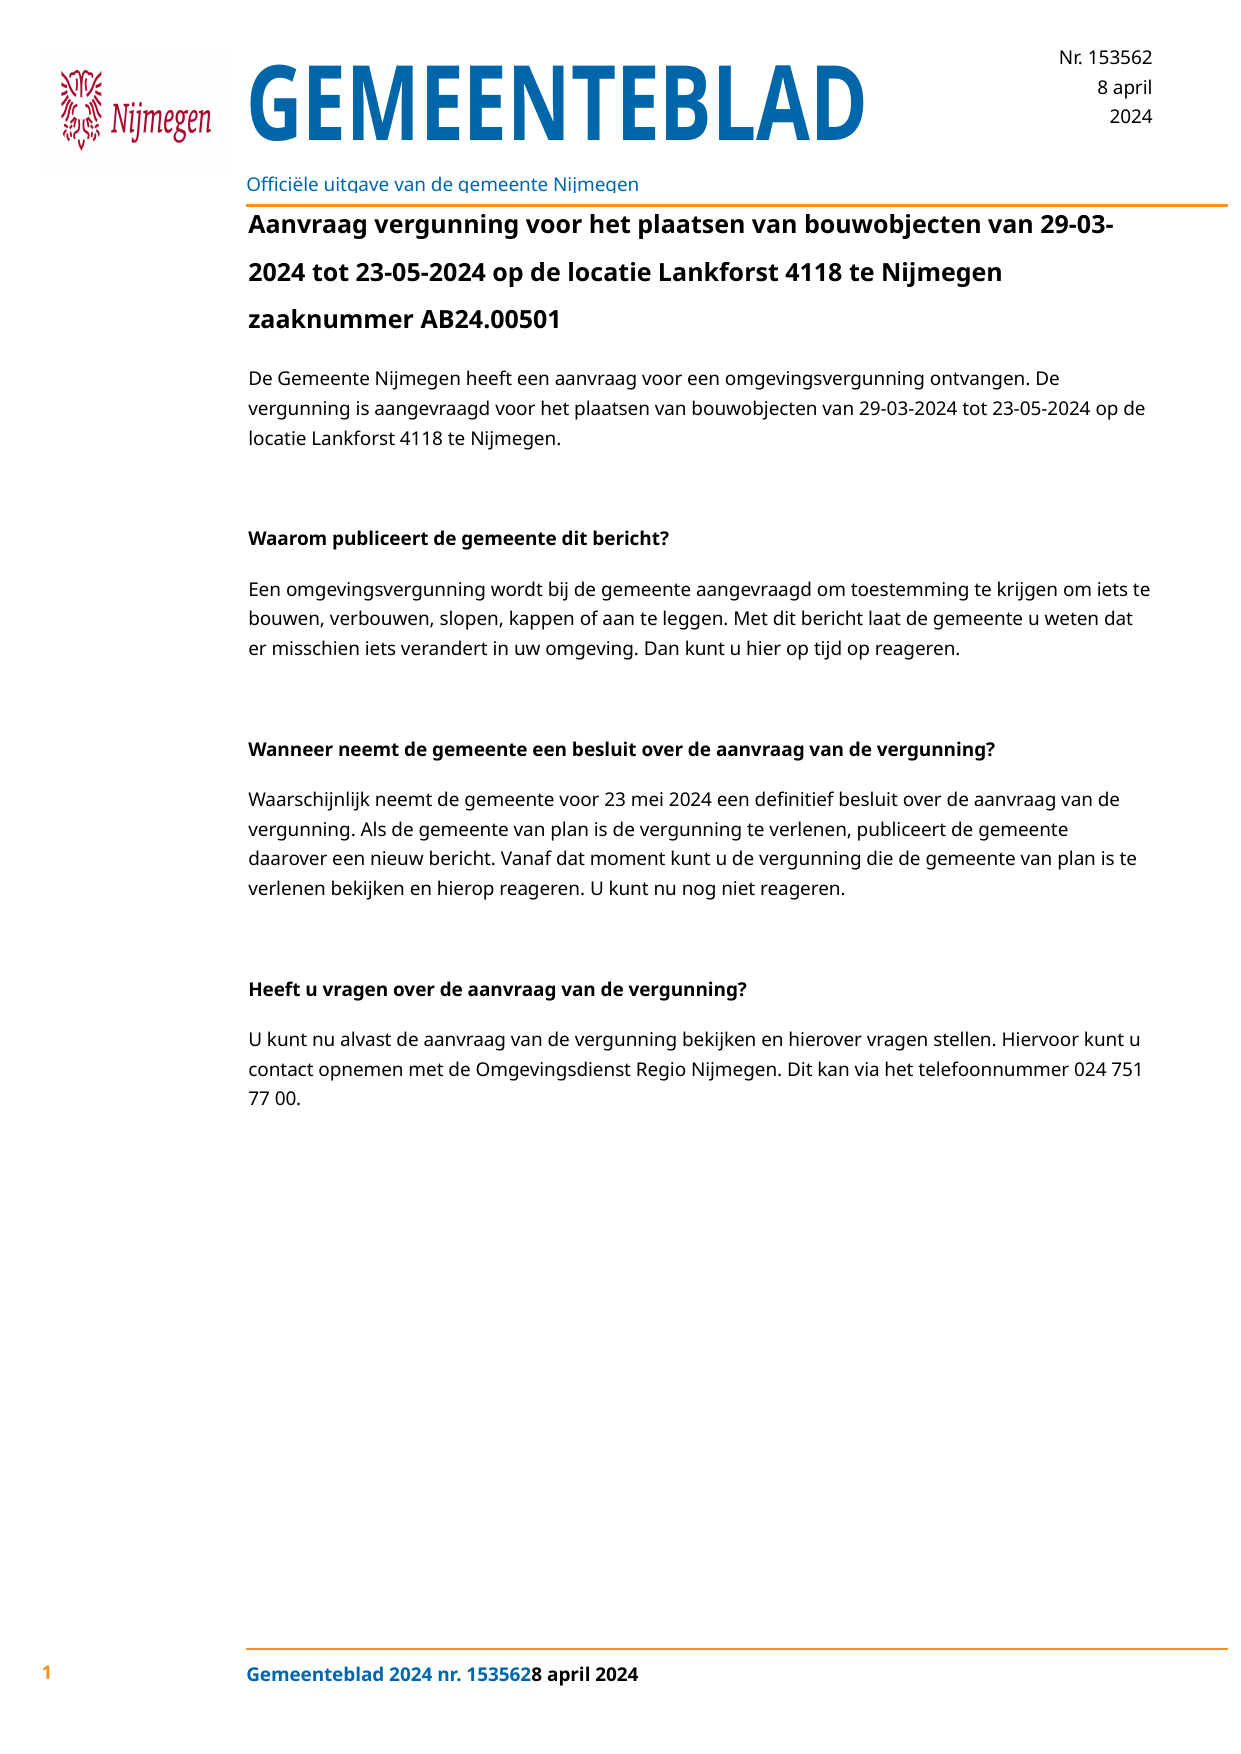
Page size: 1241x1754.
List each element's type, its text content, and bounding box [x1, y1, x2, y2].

picture [41, 47, 231, 172]
text De Gemeente Nijmegen heeft een aanvraag voor een omgevingsvergunning ontvangen. De vergunning is aangevraagd voor het plaatsen van bouwobjecten van 29-03-2024 tot 23-05-2024 op de locatie Lankforst 4118 te Nijmegen. [248, 366, 1152, 450]
text Een omgevingsvergunning wordt bij de gemeente aangevraagd om toestemming te krijgen om iets te bouwen, verbouwen, slopen, kappen of aan te leggen. Met dit bericht laat de gemeente u weten dat er misschien iets verandert in uw omgeving. Dan kunt u hier op tijd op reageren. [248, 576, 1152, 661]
text Heeft u vragen over de aanvraag van de vergunning? [248, 976, 1152, 1002]
text Waarschijnlijk neemt de gemeente voor 23 mei 2024 een definitief besluit over de aanvraag van de vergunning. Als de gemeente van plan is de vergunning te verlenen, publiceert de gemeente daarover een nieuw bericht. Vanaf dat moment kunt u de vergunning die de gemeente van plan is te verlenen bekijken en hierop reageren. U kunt nu nog niet reageren. [248, 786, 1152, 901]
text Wanneer neemt de gemeente een besluit over de aanvraag van de vergunning? [248, 736, 1152, 762]
text U kunt nu alvast de aanvraag van de vergunning bekijken en hierover vragen stellen. Hiervoor kunt u contact opnemen met de Omgevingsdienst Regio Nijmegen. Dit kan via het telefoonnummer 024 751 77 00. [248, 1026, 1152, 1111]
text Waarom publiceert de gemeente dit bericht? [248, 526, 1152, 551]
text Aanvraag vergunning voor het plaatsen van bouwobjecten van 29-03-2024 tot 23-05-2024 op de locatie Lankforst 4118 te Nijmegen zaaknummer AB24.00501 [248, 207, 1152, 336]
